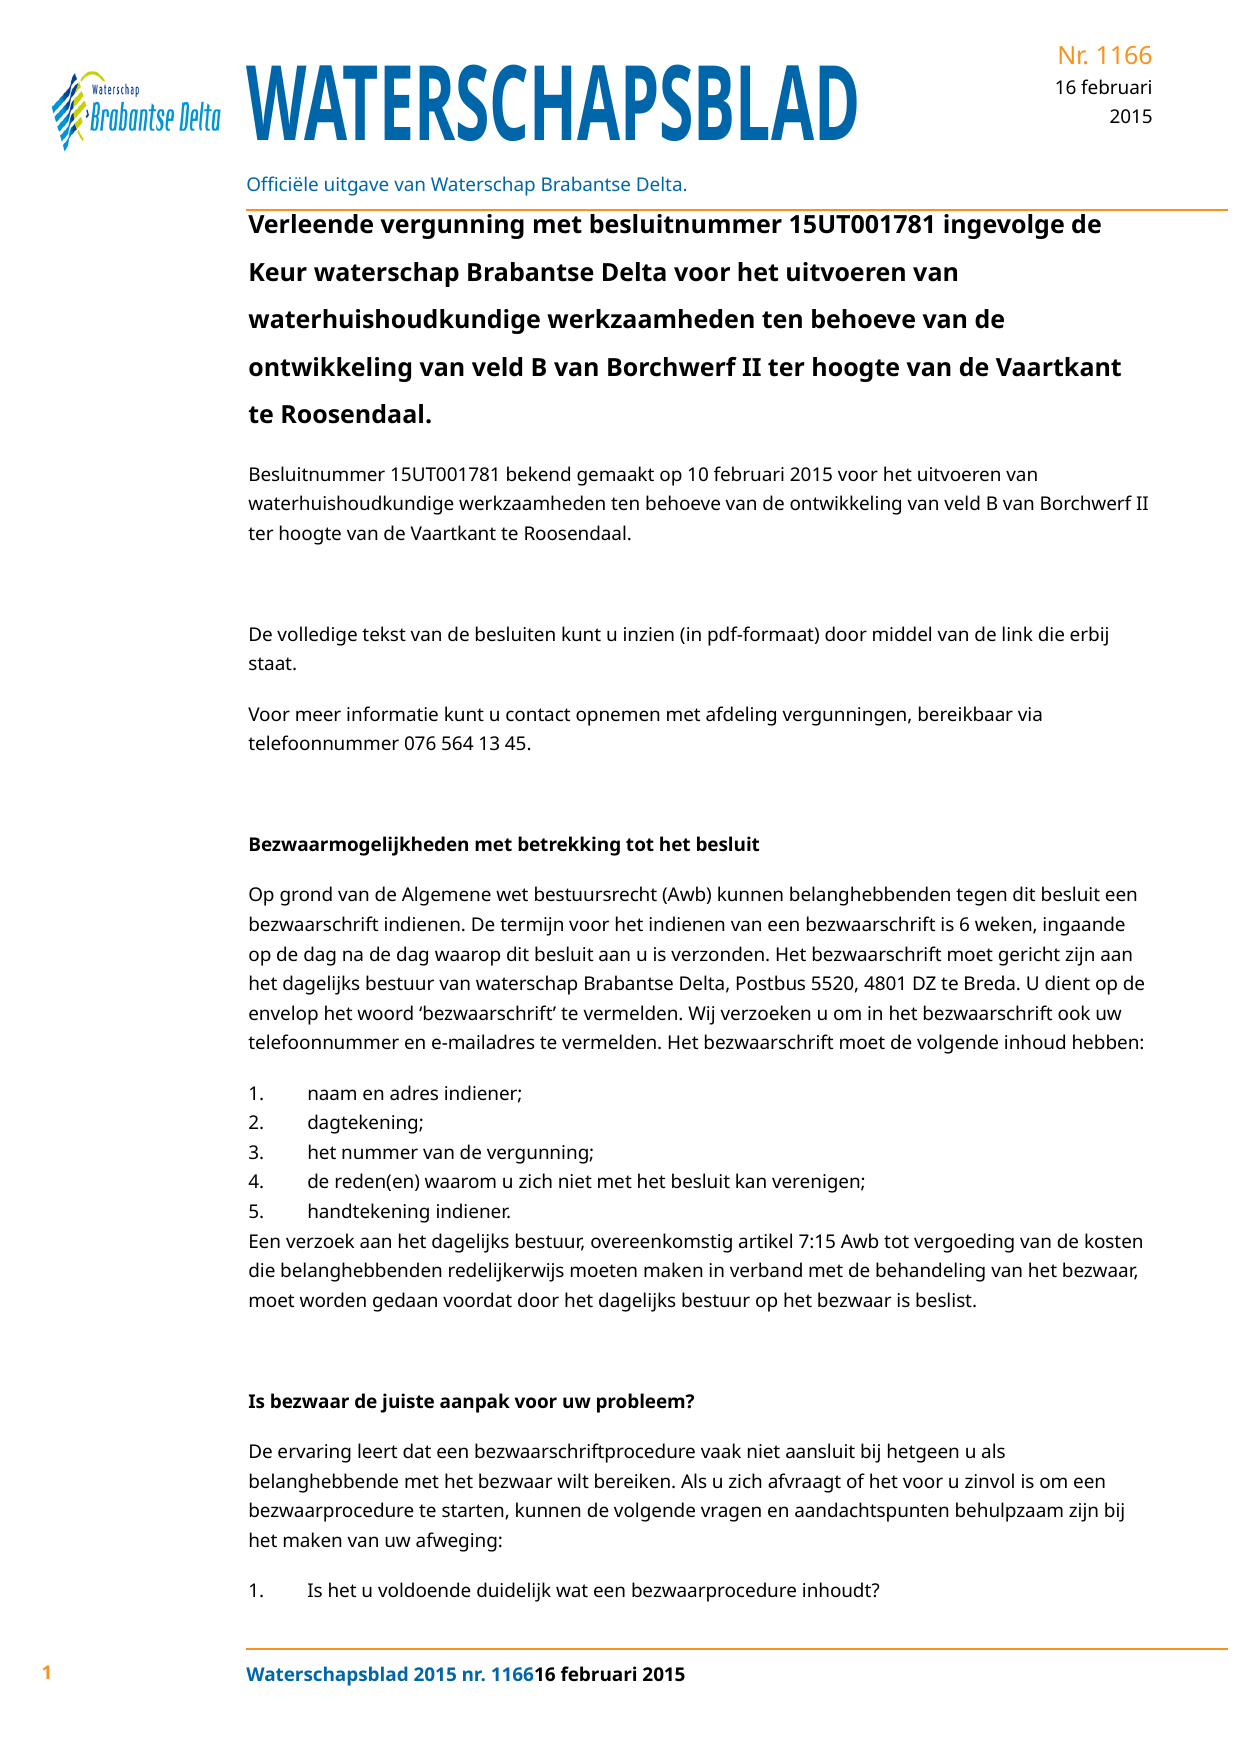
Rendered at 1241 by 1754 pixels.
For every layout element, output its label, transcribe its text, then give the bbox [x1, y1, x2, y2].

text Besluitnummer 15UT001781 bekend gemaakt op 10 februari 2015 voor het uitvoeren van waterhuishoudkundige werkzaamheden ten behoeve van de ontwikkeling van veld B van Borchwerf II ter hoogte van de Vaartkant te Roosendaal. [248, 461, 1152, 546]
list dagtekening; [248, 1109, 1152, 1135]
text Bezwaarmogelijkheden met betrekking tot het besluit [248, 831, 1152, 857]
list het nummer van de vergunning; [248, 1139, 1152, 1165]
text Voor meer informatie kunt u contact opnemen met afdeling vergunningen, bereikbaar via telefoonnummer 076 564 13 45. [248, 701, 1152, 756]
list handtekening indiener. [248, 1198, 1152, 1224]
picture [41, 47, 231, 172]
text Verleende vergunning met besluitnummer 15UT001781 ingevolge de Keur waterschap Brabantse Delta voor het uitvoeren van waterhuishoudkundige werkzaamheden ten behoeve van de ontwikkeling van veld B van Borchwerf II ter hoogte van de Vaartkant te Roosendaal. [248, 211, 1152, 431]
list Is het u voldoende duidelijk wat een bezwaarprocedure inhoudt? [248, 1577, 1152, 1603]
text Op grond van de Algemene wet bestuursrecht (Awb) kunnen belanghebbenden tegen dit besluit een bezwaarschrift indienen. De termijn voor het indienen van een bezwaarschrift is 6 weken, ingaande op de dag na de dag waarop dit besluit aan u is verzonden. Het bezwaarschrift moet gericht zijn aan het dagelijks bestuur van waterschap Brabantse Delta, Postbus 5520, 4801 DZ te Breda. U dient op de envelop het woord ‘bezwaarschrift’ te vermelden. Wij verzoeken u om in het bezwaarschrift ook uw telefoonnummer en e‑mailadres te vermelden. Het bezwaarschrift moet de volgende inhoud hebben: [248, 882, 1152, 1055]
list naam en adres indiener; [248, 1080, 1152, 1106]
text De ervaring leert dat een bezwaarschriftprocedure vaak niet aansluit bij hetgeen u als belanghebbende met het bezwaar wilt bereiken. Als u zich afvraagt of het voor u zinvol is om een bezwaarprocedure te starten, kunnen de volgende vragen en aandachtspunten behulpzaam zijn bij het maken van uw afweging: [248, 1438, 1152, 1553]
text Een verzoek aan het dagelijks bestuur, overeenkomstig artikel 7:15 Awb tot vergoeding van de kosten die belanghebbenden redelijkerwijs moeten maken in verband met de behandeling van het bezwaar, moet worden gedaan voordat door het dagelijks bestuur op het bezwaar is beslist. [248, 1228, 1152, 1313]
text Is bezwaar de juiste aanpak voor uw probleem? [248, 1388, 1152, 1413]
list de reden(en) waarom u zich niet met het besluit kan verenigen; [248, 1169, 1152, 1194]
text De volledige tekst van de besluiten kunt u inzien (in pdf-formaat) door middel van de link die erbij staat. [248, 621, 1152, 676]
